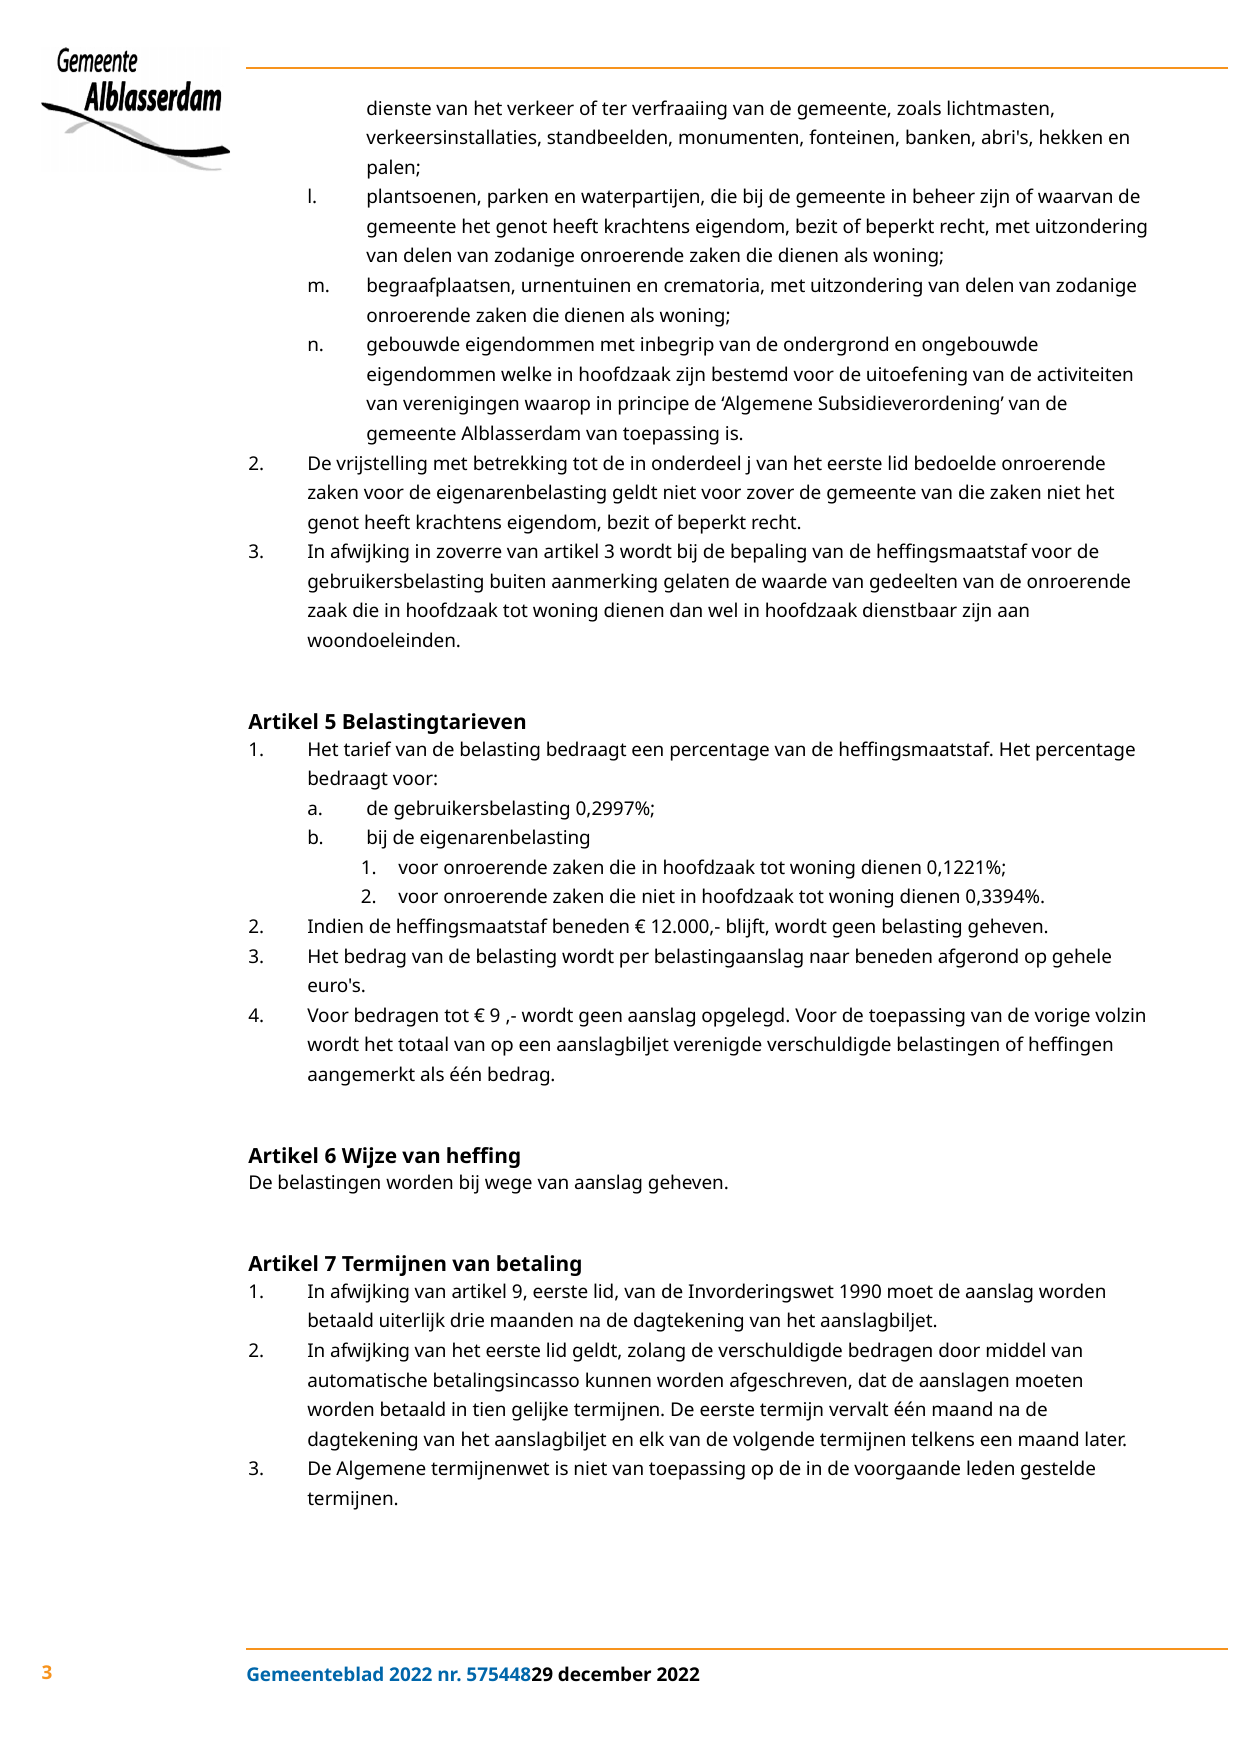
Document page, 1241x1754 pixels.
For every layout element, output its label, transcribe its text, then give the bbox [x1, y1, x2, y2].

list Voor bedragen tot € 9 ,- wordt geen aanslag opgelegd. Voor de toepassing van de vorige volzin wordt het totaal van op een aanslagbiljet verenigde verschuldigde belastingen of heffingen aangemerkt als één bedrag. [248, 1002, 1152, 1087]
list voor onroerende zaken die in hoofdzaak tot woning dienen 0,1221%; [361, 854, 1152, 880]
list begraafplaatsen, urnentuinen en crematoria, met uitzondering van delen van zodanige onroerende zaken die dienen als woning; [307, 272, 1152, 328]
list De vrijstelling met betrekking tot de in onderdeel j van het eerste lid bedoelde onroerende zaken voor de eigenarenbelasting geldt niet voor zover de gemeente van die zaken niet het genot heeft krachtens eigendom, bezit of beperkt recht. [248, 450, 1152, 535]
list In afwijking van het eerste lid geldt, zolang de verschuldigde bedragen door middel van automatische betalingsincasso kunnen worden afgeschreven, dat de aanslagen moeten worden betaald in tien gelijke termijnen. De eerste termijn vervalt één maand na de dagtekening van het aanslagbiljet en elk van de volgende termijnen telkens een maand later. [248, 1337, 1152, 1452]
list dienste van het verkeer of ter verfraaiing van de gemeente, zoals lichtmasten, verkeersinstallaties, standbeelden, monumenten, fonteinen, banken, abri's, hekken en palen; [307, 95, 1152, 180]
list bij de eigenarenbelasting [307, 824, 1152, 850]
list In afwijking van artikel 9, eerste lid, van de Invorderingswet 1990 moet de aanslag worden betaald uiterlijk drie maanden na de dagtekening van het aanslagbiljet. [248, 1278, 1152, 1333]
picture [41, 47, 231, 172]
list Indien de heffingsmaatstaf beneden € 12.000,- blijft, wordt geen belasting geheven. [248, 913, 1152, 939]
text De belastingen worden bij wege van aanslag geheven. [248, 1169, 1152, 1195]
list Het tarief van de belasting bedraagt een percentage van de heffingsmaatstaf. Het percentage bedraagt voor: [248, 736, 1152, 791]
text Artikel 7 Termijnen van betaling [248, 1249, 1152, 1278]
list voor onroerende zaken die niet in hoofdzaak tot woning dienen 0,3394%. [361, 884, 1152, 909]
list de gebruikersbelasting 0,2997%; [307, 795, 1152, 821]
text Artikel 6 Wijze van heffing [248, 1141, 1152, 1169]
list In afwijking in zoverre van artikel 3 wordt bij de bepaling van de heffingsmaatstaf voor de gebruikersbelasting buiten aanmerking gelaten de waarde van gedeelten van de onroerende zaak die in hoofdzaak tot woning dienen dan wel in hoofdzaak dienstbaar zijn aan woondoeleinden. [248, 538, 1152, 653]
list plantsoenen, parken en waterpartijen, die bij de gemeente in beheer zijn of waarvan de gemeente het genot heeft krachtens eigendom, bezit of beperkt recht, met uitzondering van delen van zodanige onroerende zaken die dienen als woning; [307, 183, 1152, 268]
text Artikel 5 Belastingtarieven [248, 707, 1152, 736]
list gebouwde eigendommen met inbegrip van de ondergrond en ongebouwde eigendommen welke in hoofdzaak zijn bestemd voor de uitoefening van de activiteiten van verenigingen waarop in principe de ‘Algemene Subsidieverordening’ van de gemeente Alblasserdam van toepassing is. [307, 331, 1152, 446]
list Het bedrag van de belasting wordt per belastingaanslag naar beneden afgerond op gehele euro's. [248, 943, 1152, 998]
list De Algemene termijnenwet is niet van toepassing op de in de voorgaande leden gestelde termijnen. [248, 1456, 1152, 1511]
